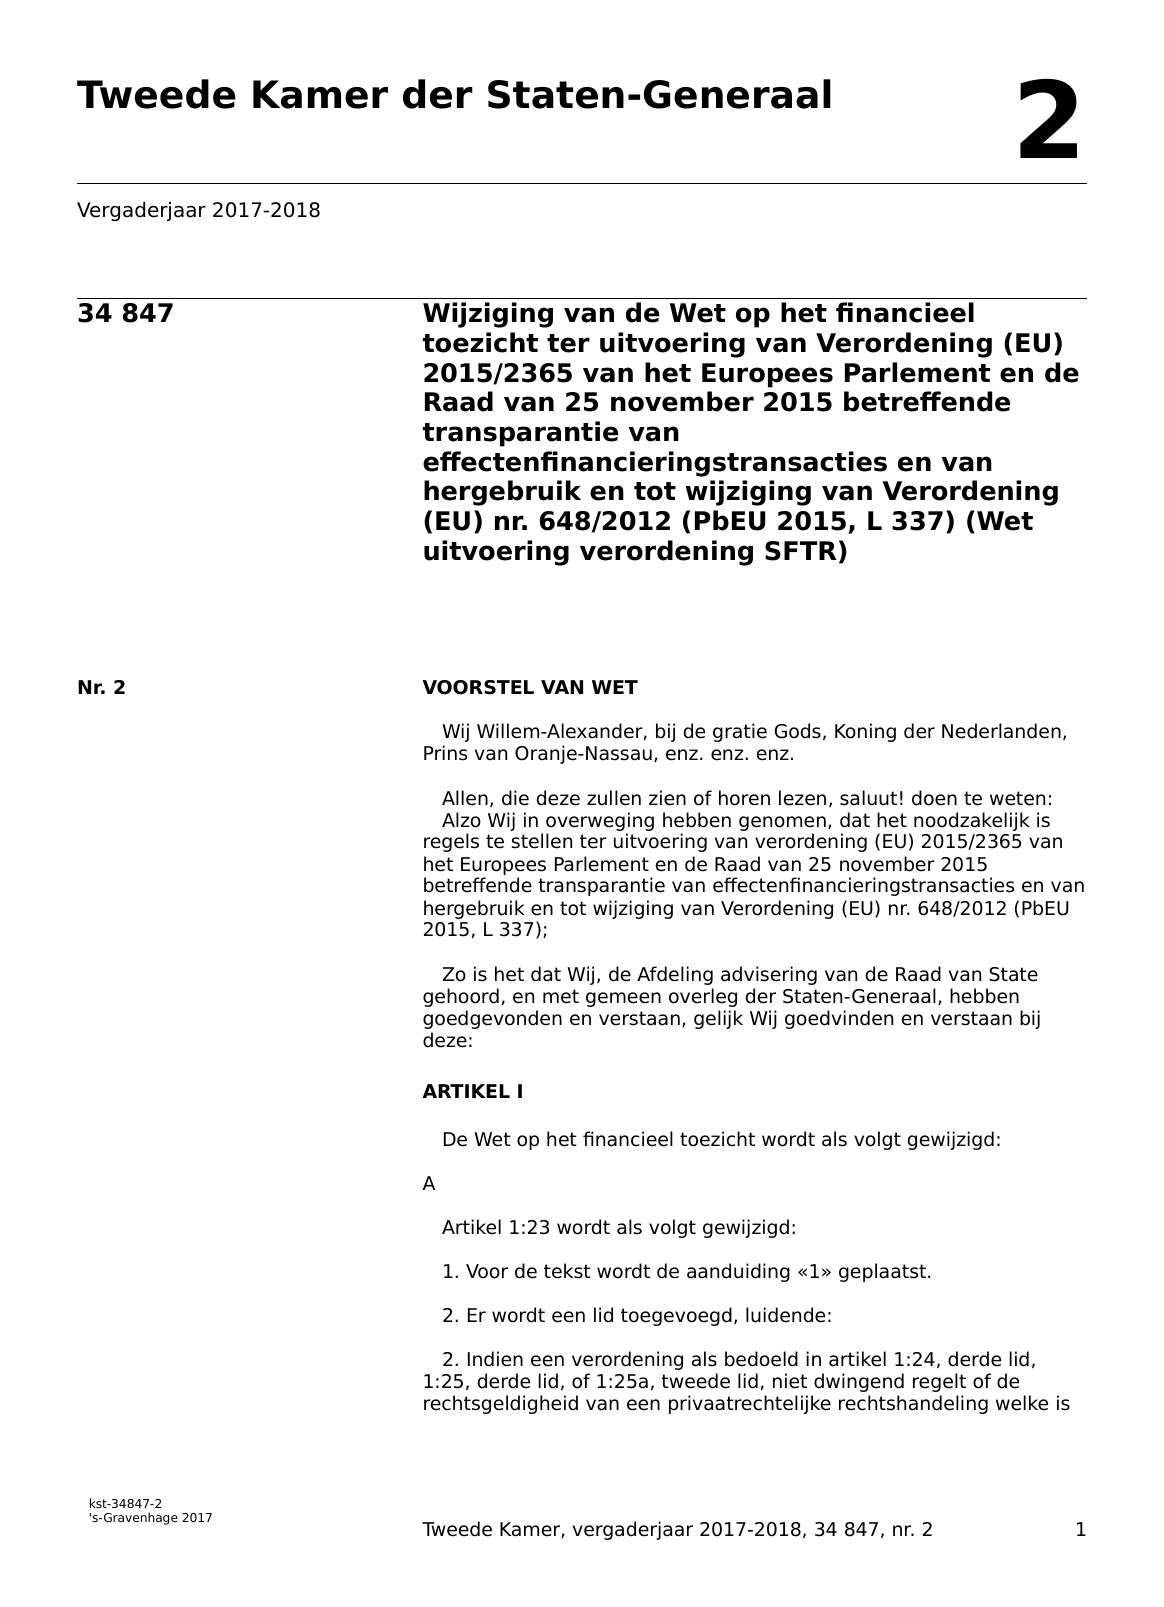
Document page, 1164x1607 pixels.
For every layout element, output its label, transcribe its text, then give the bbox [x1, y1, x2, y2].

subtitle ARTIKEL I [422, 1081, 1087, 1103]
text Artikel 1:23 wordt als volgt gewijzigd: [422, 1217, 1087, 1239]
text A [422, 1173, 1087, 1194]
text Allen, die deze zullen zien of horen lezen, saluut! doen te weten: [422, 787, 1087, 809]
table_header 2 [886, 59, 1087, 183]
text 2. Er wordt een lid toegevoegd, luidende: [422, 1305, 1087, 1327]
text Zo is het dat Wij, de Afdeling advisering van de Raad van State gehoord, en met gemeen overleg der Staten-Generaal, hebben goedgevonden en verstaan, gelijk Wij goedvinden en verstaan bij deze: [422, 963, 1087, 1051]
subtitle Nr. 2 VOORSTEL VAN WET [77, 677, 1087, 699]
table_cell Vergaderjaar 2017-2018 [77, 184, 1087, 298]
text 2. Indien een verordening als bedoeld in artikel 1:24, derde lid, 1:25, derde lid, of 1:25a, tweede lid, niet dwingend regelt of de rechtsgeldigheid van een privaatrechtelijke rechtshandeling welke is [422, 1349, 1087, 1415]
text Wij Willem-Alexander, bij de gratie Gods, Koning der Nederlanden, Prins van Oranje-Nassau, enz. enz. enz. [422, 721, 1087, 765]
text Alzo Wij in overweging hebben genomen, dat het noodzakelijk is regels te stellen ter uitvoering van verordening (EU) 2015/2365 van het Europees Parlement en de Raad van 25 november 2015 betreffende transparantie van effectenfinancieringstransacties en van hergebruik en tot wijziging van Verordening (EU) nr. 648/2012 (PbEU 2015, L 337); [422, 809, 1087, 941]
text 1. Voor de tekst wordt de aanduiding «1» geplaatst. [422, 1261, 1087, 1283]
subtitle 34 847 Wijziging van de Wet op het financieel toezicht ter uitvoering van Verordening (EU) 2015/2365 van het Europees Parlement en de Raad van 25 november 2015 betreffende transparantie van effectenfinancieringstransacties en van hergebruik en tot wijziging van Verordening (EU) nr. 648/2012 (PbEU 2015, L 337) (Wet uitvoering verordening SFTR) [77, 299, 1087, 566]
text 's-Gravenhage 2017 [88, 1511, 323, 1525]
table_header Tweede Kamer der Staten-Generaal [77, 59, 886, 183]
text De Wet op het financieel toezicht wordt als volgt gewijzigd: [422, 1128, 1087, 1150]
text kst-34847-2 [88, 1497, 323, 1511]
